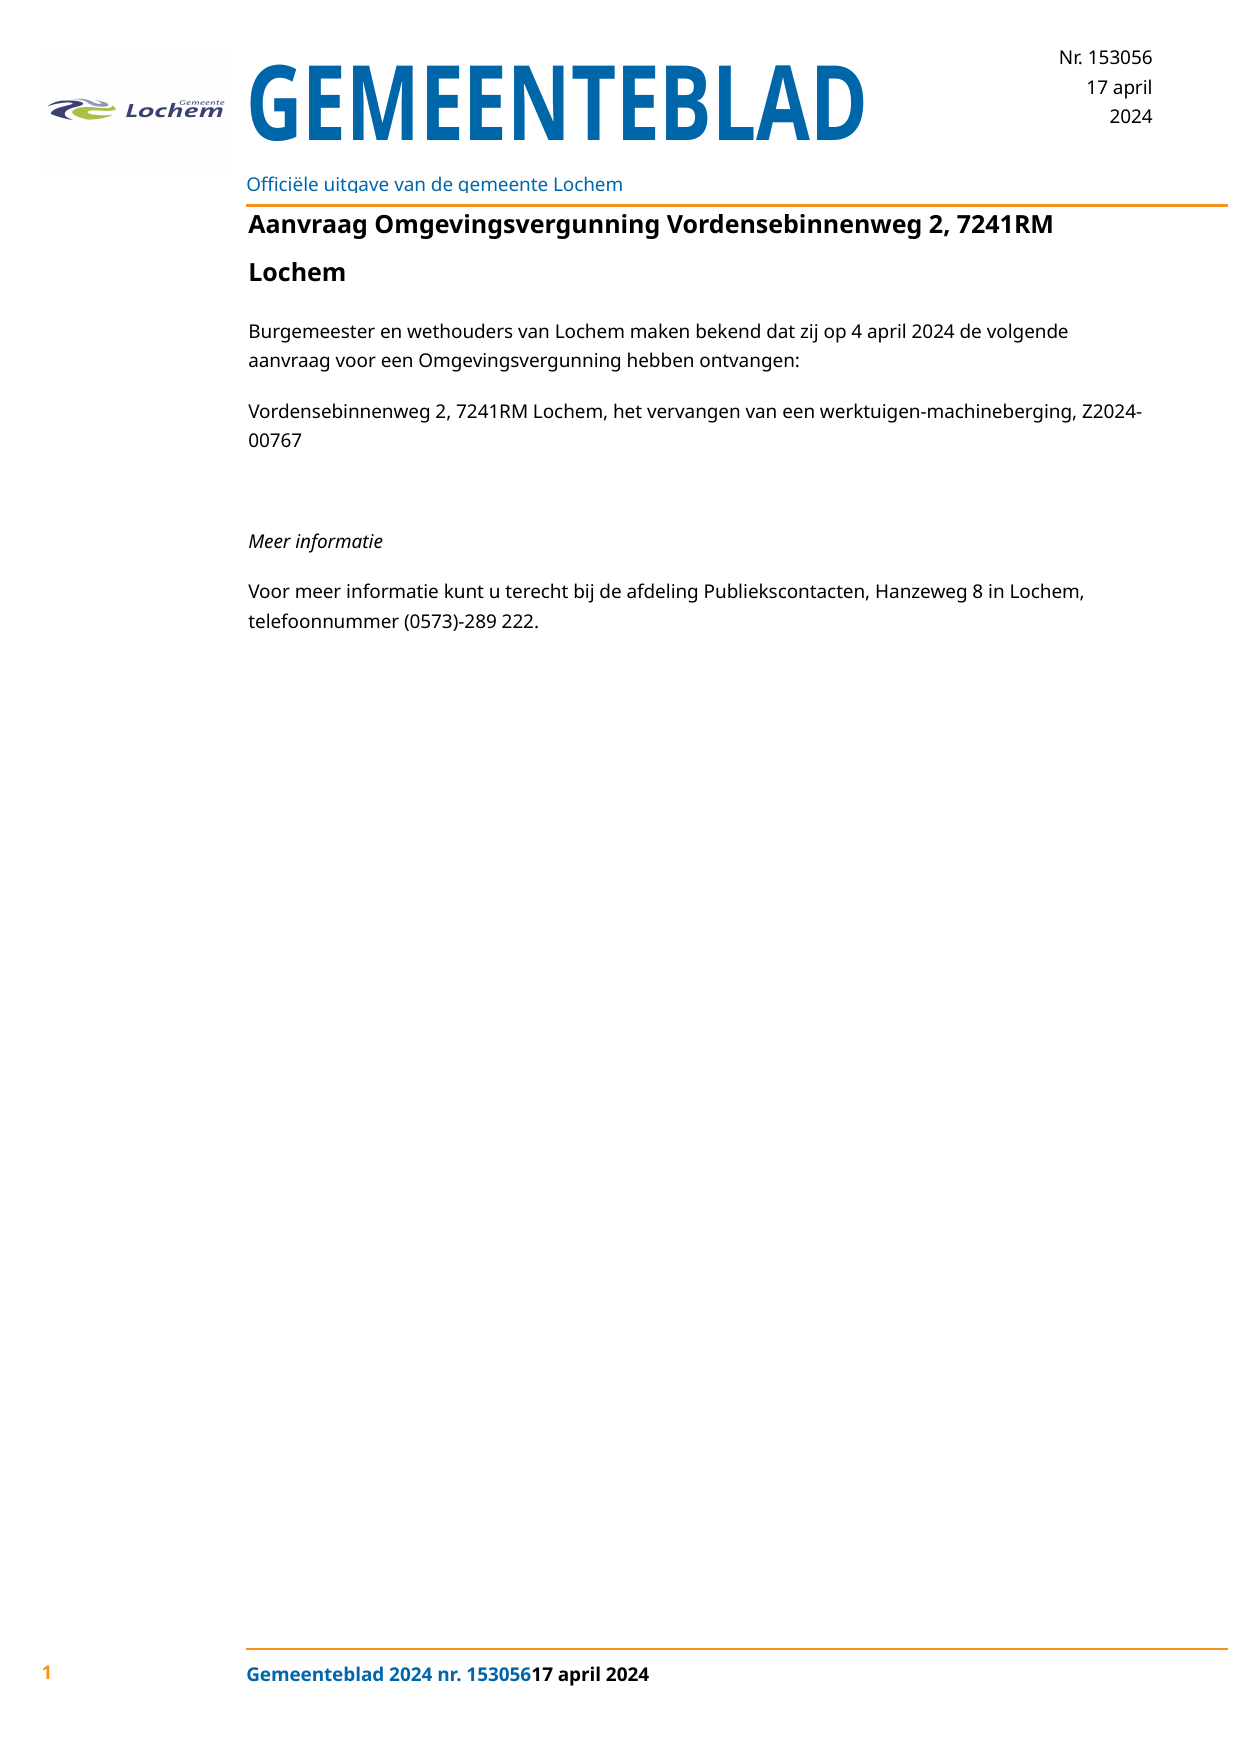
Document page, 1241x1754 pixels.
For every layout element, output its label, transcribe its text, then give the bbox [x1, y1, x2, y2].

picture [41, 47, 231, 172]
text Vordensebinnenweg 2, 7241RM Lochem, het vervangen van een werktuigen-machineberging, Z2024-00767 [248, 398, 1152, 453]
text Meer informatie [248, 528, 1152, 554]
text Burgemeester en wethouders van Lochem maken bekend dat zij op 4 april 2024 de volgende aanvraag voor een Omgevingsvergunning hebben ontvangen: [248, 318, 1152, 373]
text Voor meer informatie kunt u terecht bij de afdeling Publiekscontacten, Hanzeweg 8 in Lochem, telefoonnummer (0573)-289 222. [248, 579, 1152, 634]
text Aanvraag Omgevingsvergunning Vordensebinnenweg 2, 7241RM Lochem [248, 207, 1152, 288]
